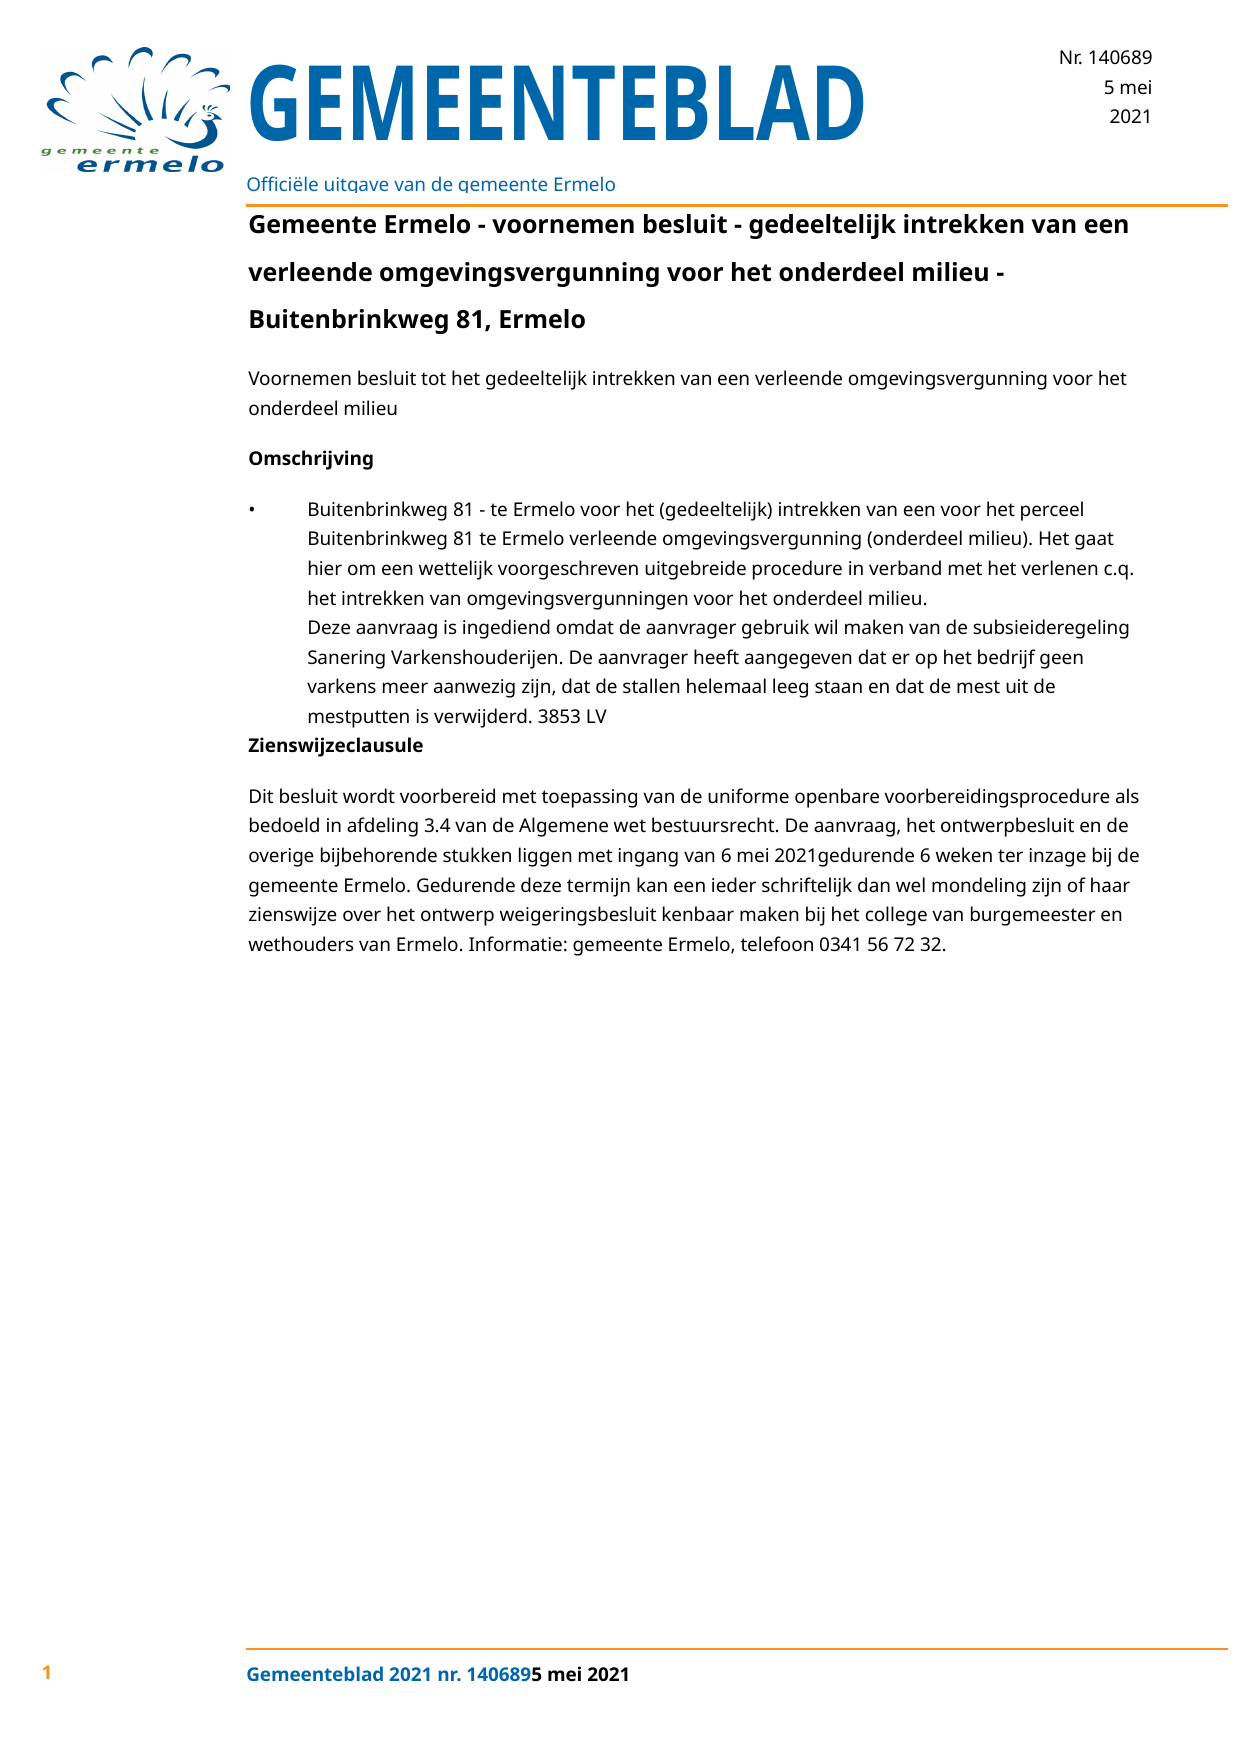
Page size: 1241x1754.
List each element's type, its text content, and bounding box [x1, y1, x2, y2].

list Deze aanvraag is ingediend omdat de aanvrager gebruik wil maken van de subsieideregeling Sanering Varkenshouderijen. De aanvrager heeft aangegeven dat er op het bedrijf geen varkens meer aanwezig zijn, dat de stallen helemaal leeg staan en dat de mest uit de mestputten is verwijderd. 3853 LV [248, 614, 1152, 729]
text Gemeente Ermelo - voornemen besluit - gedeeltelijk intrekken van een verleende omgevingsvergunning voor het onderdeel milieu - Buitenbrinkweg 81, Ermelo [248, 207, 1152, 336]
text Zienswijzeclausule [248, 733, 1152, 758]
text Dit besluit wordt voorbereid met toepassing van de uniforme openbare voorbereidingsprocedure als bedoeld in afdeling 3.4 van de Algemene wet bestuursrecht. De aanvraag, het ontwerpbesluit en de overige bijbehorende stukken liggen met ingang van 6 mei 2021gedurende 6 weken ter inzage bij de gemeente Ermelo. Gedurende deze termijn kan een ieder schriftelijk dan wel mondeling zijn of haar zienswijze over het ontwerp weigeringsbesluit kenbaar maken bij het college van burgemeester en wethouders van Ermelo. Informatie: gemeente Ermelo, telefoon 0341 56 72 32. [248, 783, 1152, 957]
text Voornemen besluit tot het gedeeltelijk intrekken van een verleende omgevingsvergunning voor het onderdeel milieu [248, 366, 1152, 421]
list Buitenbrinkweg 81 - te Ermelo voor het (gedeeltelijk) intrekken van een voor het perceel Buitenbrinkweg 81 te Ermelo verleende omgevingsvergunning (onderdeel milieu). Het gaat hier om een wettelijk voorgeschreven uitgebreide procedure in verband met het verlenen c.q. het intrekken van omgevingsvergunningen voor het onderdeel milieu. [248, 496, 1152, 610]
picture [41, 47, 231, 172]
text Omschrijving [248, 446, 1152, 471]
